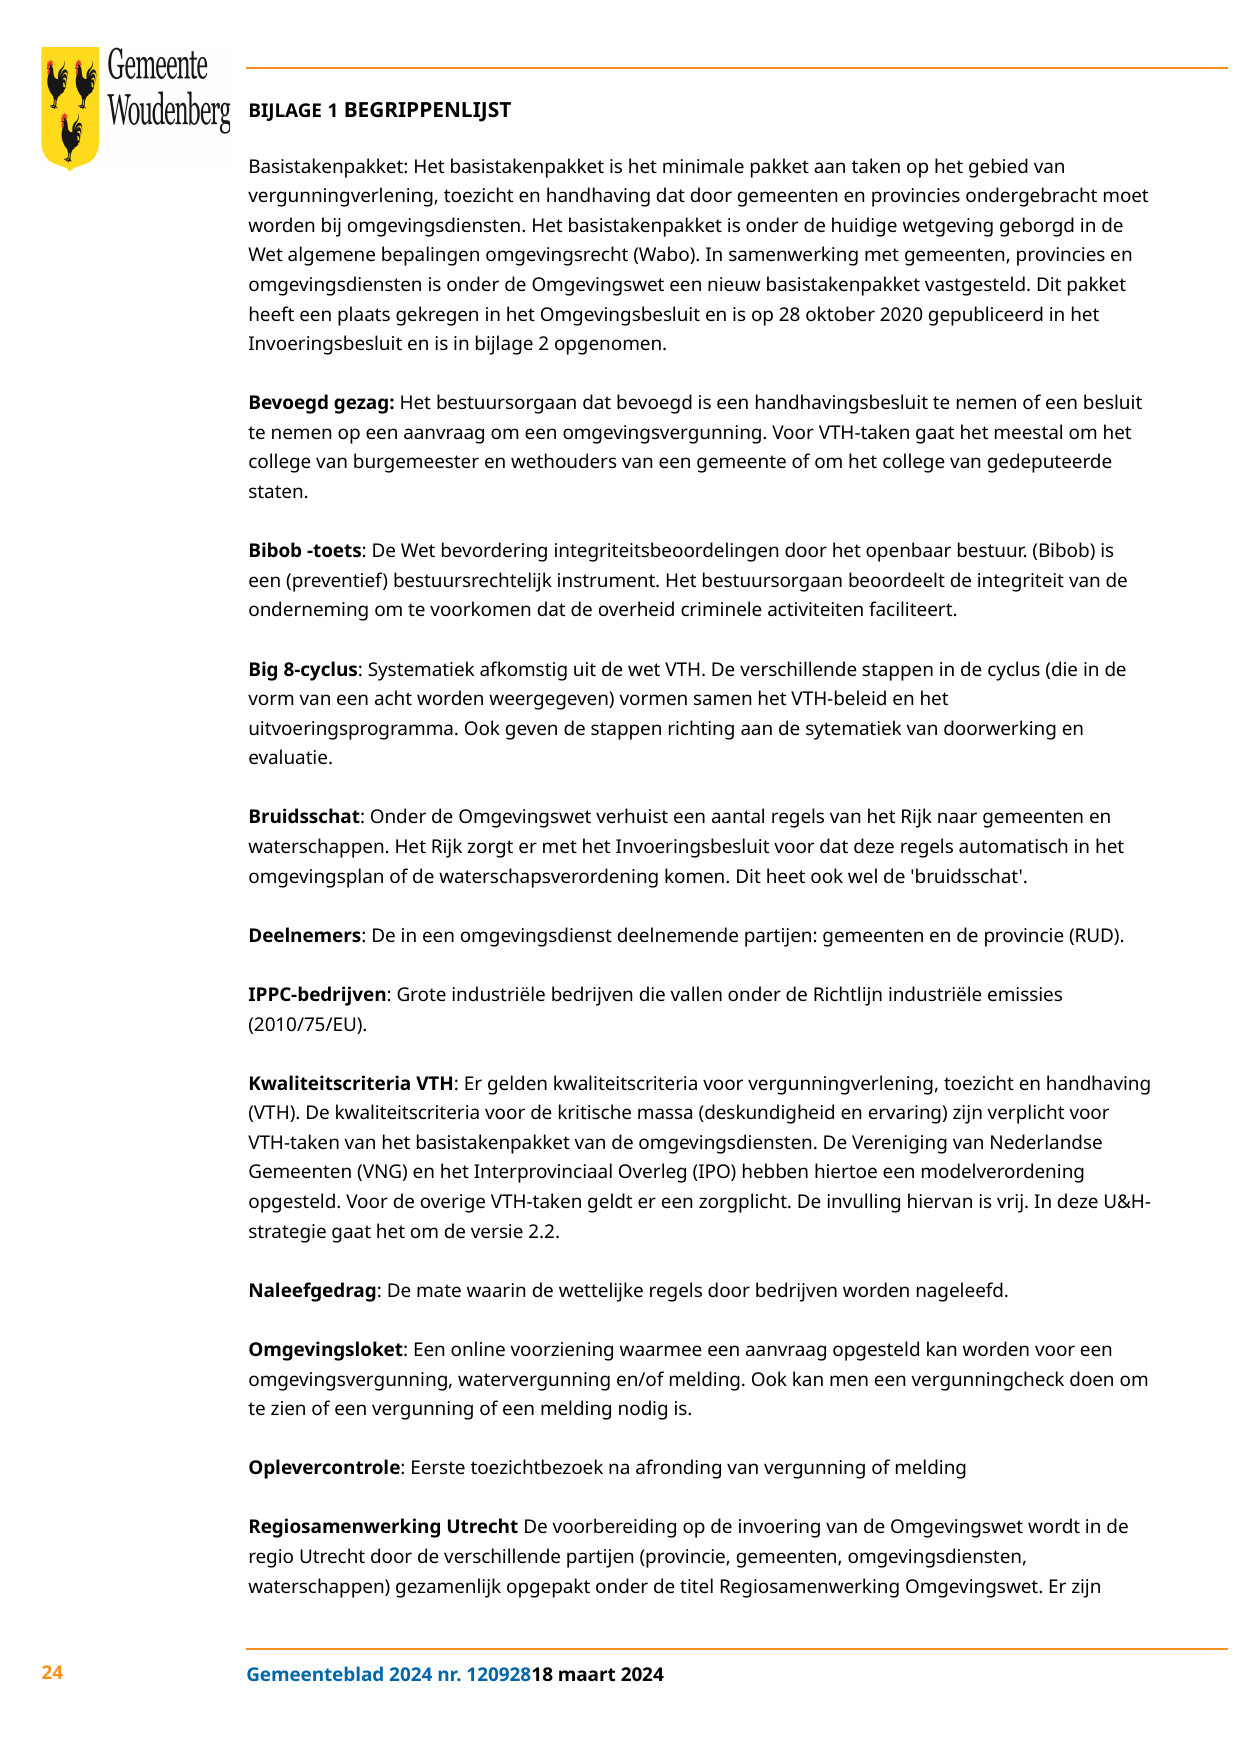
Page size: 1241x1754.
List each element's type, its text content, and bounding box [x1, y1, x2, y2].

text Big 8-cyclus: Systematiek afkomstig uit de wet VTH. De verschillende stappen in de cyclus (die in de vorm van een acht worden weergegeven) vormen samen het VTH-beleid en het uitvoeringsprogramma. Ook geven de stappen richting aan de sytematiek van doorwerking en evaluatie. [248, 656, 1152, 770]
text Kwaliteitscriteria VTH: Er gelden kwaliteitscriteria voor vergunningverlening, toezicht en handhaving (VTH). De kwaliteitscriteria voor de kritische massa (deskundigheid en ervaring) zijn verplicht voor VTH-taken van het basistakenpakket van de omgevingsdiensten. De Vereniging van Nederlandse Gemeenten (VNG) en het Interprovinciaal Overleg (IPO) hebben hiertoe een modelverordening opgesteld. Voor de overige VTH-taken geldt er een zorgplicht. De invulling hiervan is vrij. In deze U&H-strategie gaat het om de versie 2.2. [248, 1070, 1152, 1244]
text IPPC-bedrijven: Grote industriële bedrijven die vallen onder de Richtlijn industriële emissies (2010/75/EU). [248, 981, 1152, 1037]
text Regiosamenwerking Utrecht De voorbereiding op de invoering van de Omgevingswet wordt in de regio Utrecht door de verschillende partijen (provincie, gemeenten, omgevingsdiensten, waterschappen) gezamenlijk opgepakt onder de titel Regiosamenwerking Omgevingswet. Er zijn [248, 1514, 1152, 1599]
text Naleefgedrag: De mate waarin de wettelijke regels door bedrijven worden nageleefd. [248, 1277, 1152, 1303]
text Basistakenpakket: Het basistakenpakket is het minimale pakket aan taken op het gebied van vergunningverlening, toezicht en handhaving dat door gemeenten en provincies ondergebracht moet worden bij omgevingsdiensten. Het basistakenpakket is onder de huidige wetgeving geborgd in de Wet algemene bepalingen omgevingsrecht (Wabo). In samenwerking met gemeenten, provincies en omgevingsdiensten is onder de Omgevingswet een nieuw basistakenpakket vastgesteld. Dit pakket heeft een plaats gekregen in het Omgevingsbesluit en is op 28 oktober 2020 gepubliceerd in het Invoeringsbesluit en is in bijlage 2 opgenomen. [248, 153, 1152, 356]
text Bevoegd gezag: Het bestuursorgaan dat bevoegd is een handhavingsbesluit te nemen of een besluit te nemen op een aanvraag om een omgevingsvergunning. Voor VTH-taken gaat het meestal om het college van burgemeester en wethouders van een gemeente of om het college van gedeputeerde staten. [248, 389, 1152, 504]
picture [41, 47, 231, 172]
text Bibob -toets: De Wet bevordering integriteitsbeoordelingen door het openbaar bestuur. (Bibob) is een (preventief) bestuursrechtelijk instrument. Het bestuursorgaan beoordeelt de integriteit van de onderneming om te voorkomen dat de overheid criminele activiteiten faciliteert. [248, 537, 1152, 622]
text Oplevercontrole: Eerste toezichtbezoek na afronding van vergunning of melding [248, 1454, 1152, 1480]
text Deelnemers: De in een omgevingsdienst deelnemende partijen: gemeenten en de provincie (RUD). [248, 922, 1152, 948]
text Bruidsschat: Onder de Omgevingswet verhuist een aantal regels van het Rijk naar gemeenten en waterschappen. Het Rijk zorgt er met het Invoeringsbesluit voor dat deze regels automatisch in het omgevingsplan of de waterschapsverordening komen. Dit heet ook wel de 'bruidsschat'. [248, 804, 1152, 889]
text Omgevingsloket: Een online voorziening waarmee een aanvraag opgesteld kan worden voor een omgevingsvergunning, watervergunning en/of melding. Ook kan men een vergunningcheck doen om te zien of een vergunning of een melding nodig is. [248, 1336, 1152, 1421]
text BIJLAGE 1 BEGRIPPENLIJST [248, 95, 1152, 123]
